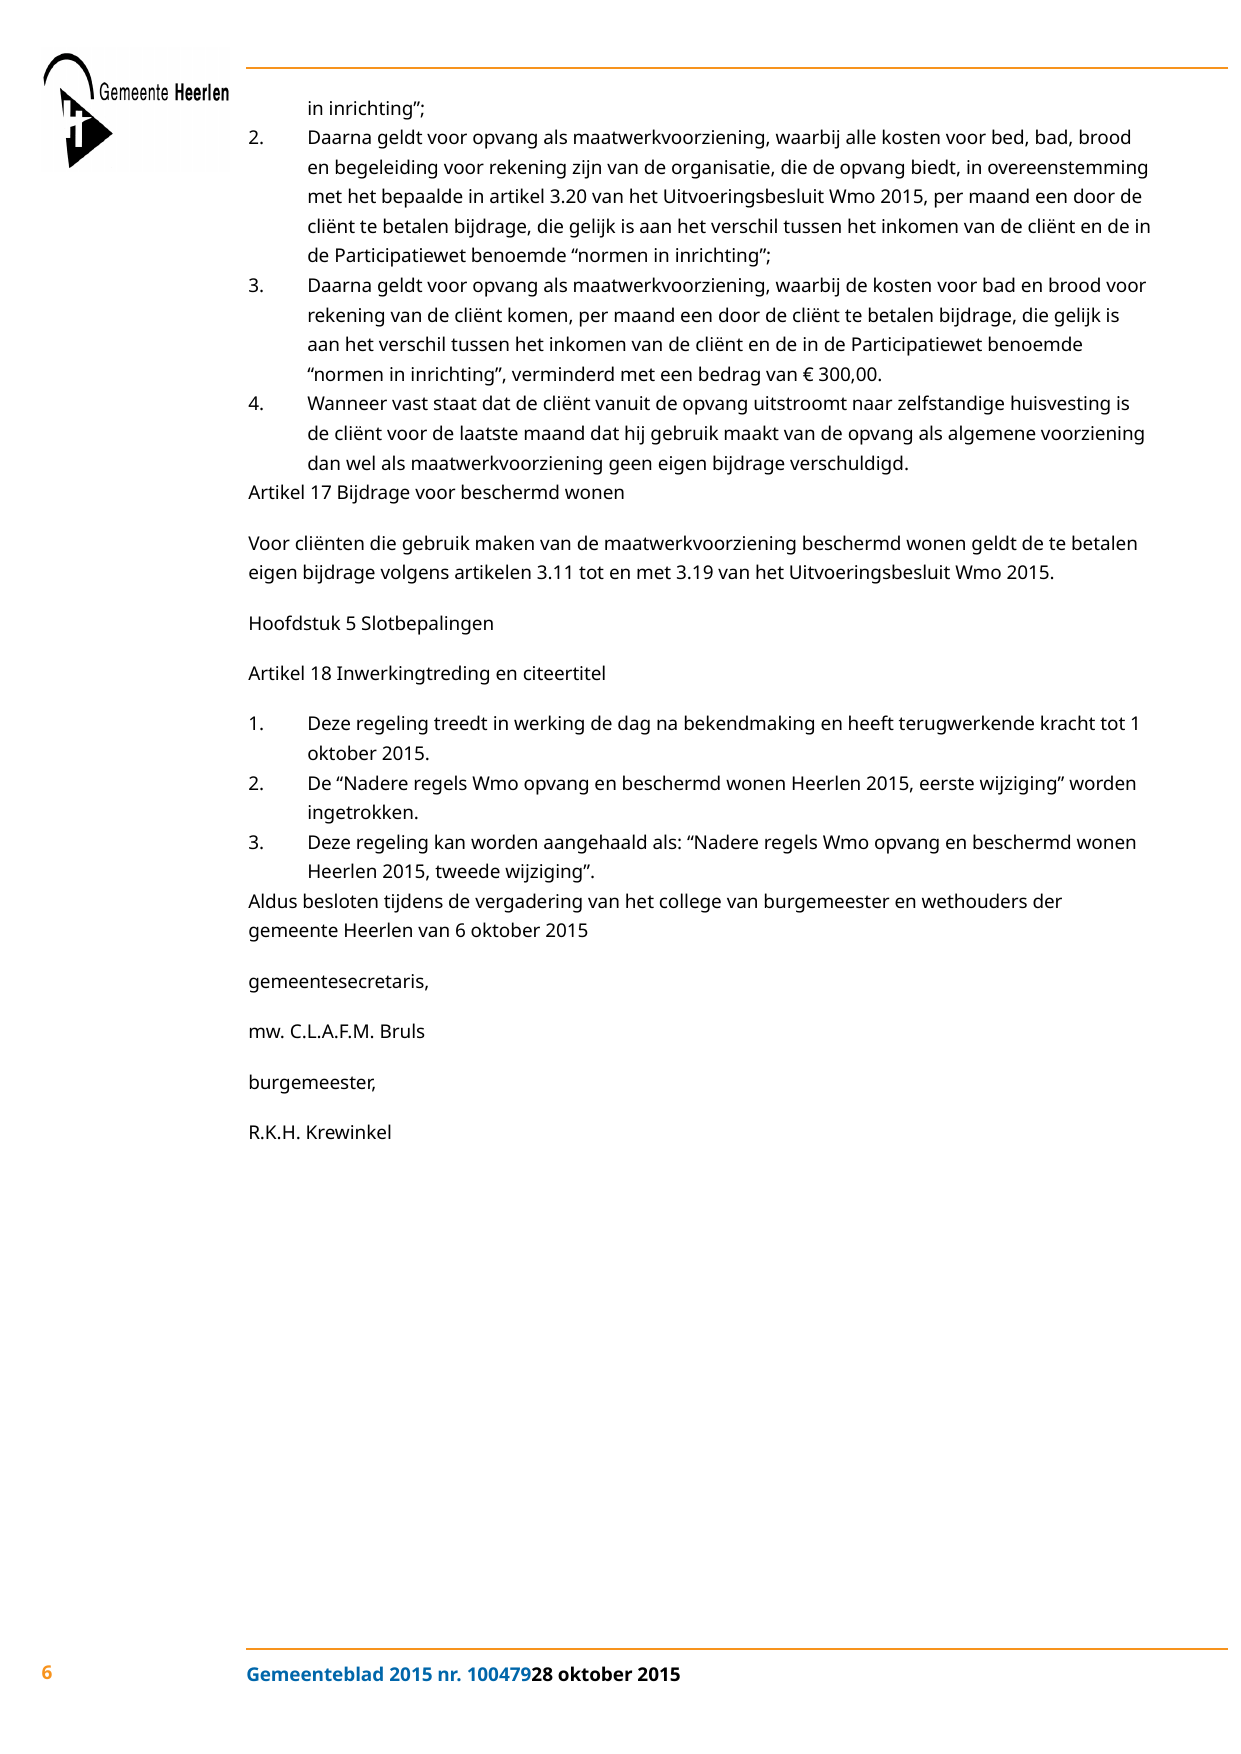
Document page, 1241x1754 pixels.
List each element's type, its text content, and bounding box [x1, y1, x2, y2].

text Hoofdstuk 5 Slotbepalingen [248, 610, 1152, 636]
text Artikel 18 Inwerkingtreding en citeertitel [248, 660, 1152, 686]
text Aldus besloten tijdens de vergadering van het college van burgemeester en wethouders der gemeente Heerlen van 6 oktober 2015 [248, 888, 1152, 943]
text burgemeester, [248, 1069, 1152, 1095]
text R.K.H. Krewinkel [248, 1119, 1152, 1145]
list Wanneer vast staat dat de cliënt vanuit de opvang uitstroomt naar zelfstandige huisvesting is de cliënt voor de laatste maand dat hij gebruik maakt van de opvang als algemene voorziening dan wel als maatwerkvoorziening geen eigen bijdrage verschuldigd. [248, 391, 1152, 476]
list De “Nadere regels Wmo opvang en beschermd wonen Heerlen 2015, eerste wijziging” worden ingetrokken. [248, 770, 1152, 825]
list in inrichting”; [248, 95, 1152, 121]
list Daarna geldt voor opvang als maatwerkvoorziening, waarbij de kosten voor bad en brood voor rekening van de cliënt komen, per maand een door de cliënt te betalen bijdrage, die gelijk is aan het verschil tussen het inkomen van de cliënt en de in de Participatiewet benoemde “normen in inrichting”, verminderd met een bedrag van € 300,00. [248, 272, 1152, 387]
list Deze regeling kan worden aangehaald als: “Nadere regels Wmo opvang en beschermd wonen Heerlen 2015, tweede wijziging”. [248, 829, 1152, 884]
text gemeentesecretaris, [248, 968, 1152, 994]
text mw. C.L.A.F.M. Bruls [248, 1018, 1152, 1044]
list Daarna geldt voor opvang als maatwerkvoorziening, waarbij alle kosten voor bed, bad, brood en begeleiding voor rekening zijn van de organisatie, die de opvang biedt, in overeenstemming met het bepaalde in artikel 3.20 van het Uitvoeringsbesluit Wmo 2015, per maand een door de cliënt te betalen bijdrage, die gelijk is aan het verschil tussen het inkomen van de cliënt en de in de Participatiewet benoemde “normen in inrichting”; [248, 124, 1152, 268]
list Deze regeling treedt in werking de dag na bekendmaking en heeft terugwerkende kracht tot 1 oktober 2015. [248, 711, 1152, 766]
picture [41, 47, 231, 172]
text Artikel 17 Bijdrage voor beschermd wonen [248, 479, 1152, 505]
text Voor cliënten die gebruik maken van de maatwerkvoorziening beschermd wonen geldt de te betalen eigen bijdrage volgens artikelen 3.11 tot en met 3.19 van het Uitvoeringsbesluit Wmo 2015. [248, 530, 1152, 585]
